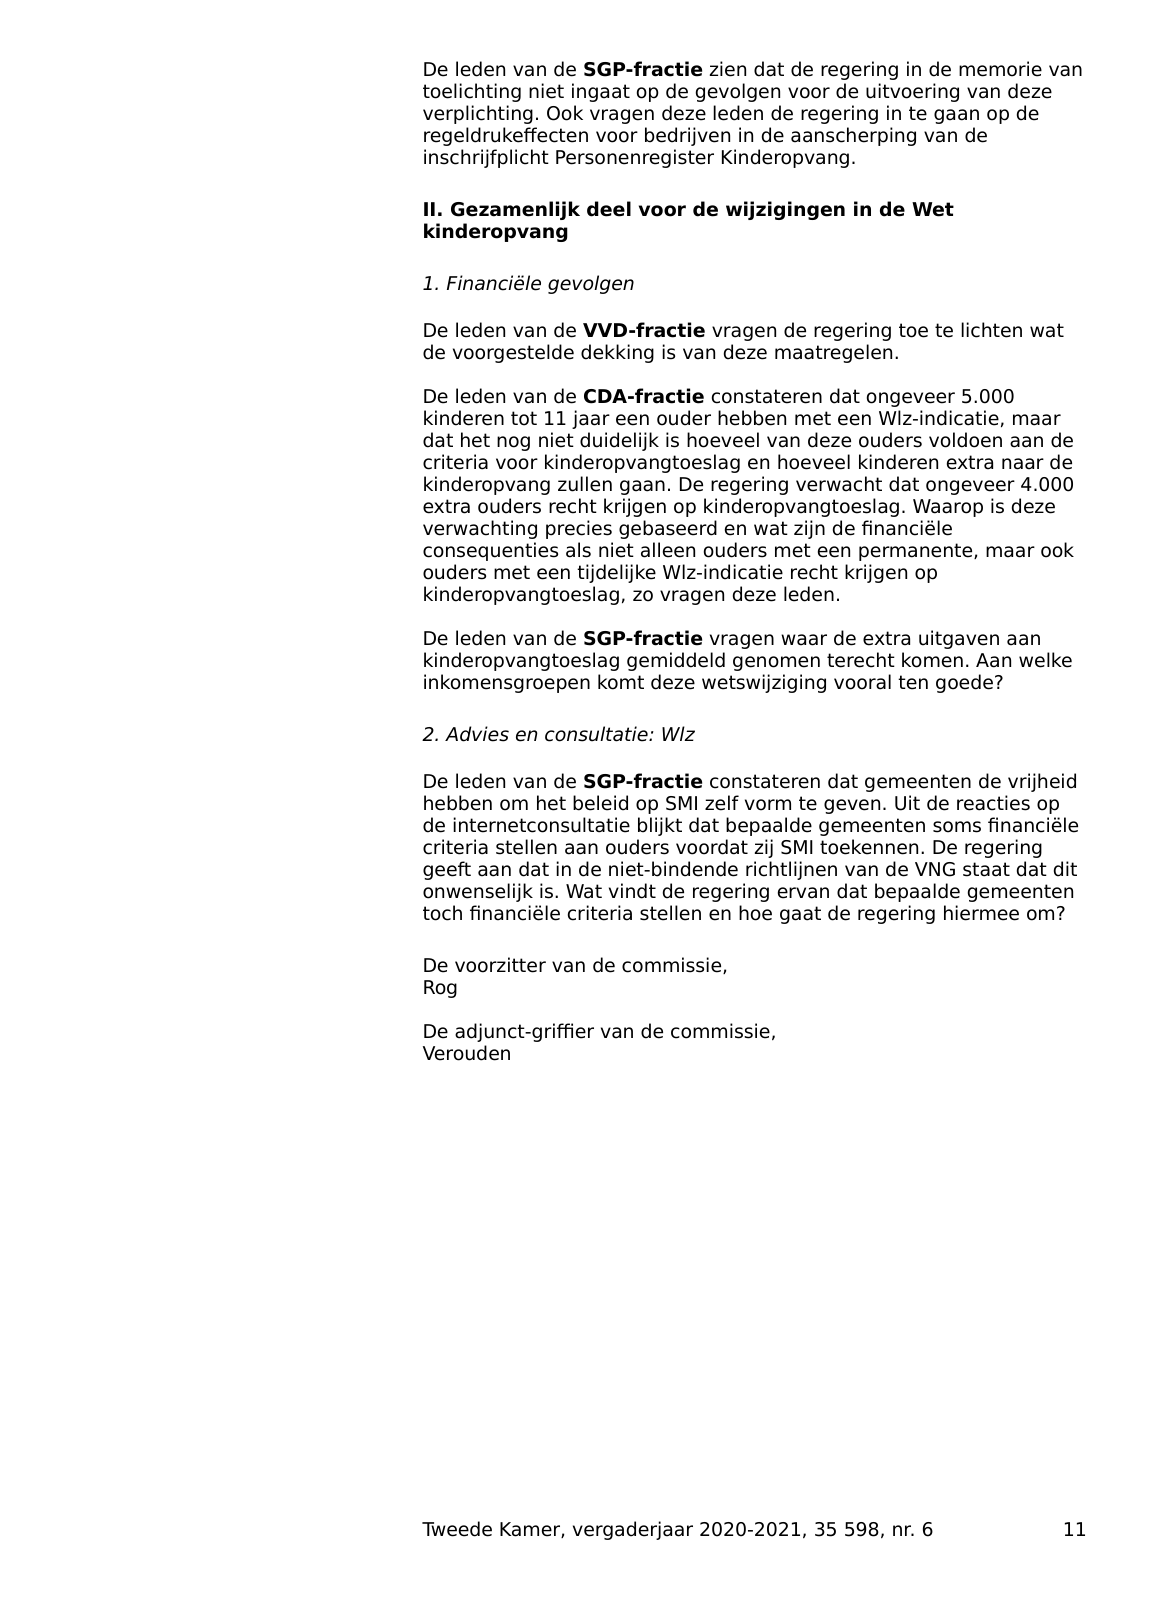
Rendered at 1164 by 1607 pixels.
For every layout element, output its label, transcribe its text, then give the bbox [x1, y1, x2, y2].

text De leden van de SGP-fractie vragen waar de extra uitgaven aan kinderopvangtoeslag gemiddeld genomen terecht komen. Aan welke inkomensgroepen komt deze wetswijziging vooral ten goede? [422, 628, 1087, 694]
text De voorzitter van de commissie, Rog [422, 955, 1087, 999]
subtitle 2. Advies en consultatie: Wlz [422, 724, 1087, 746]
text De leden van de CDA-fractie constateren dat ongeveer 5.000 kinderen tot 11 jaar een ouder hebben met een Wlz-indicatie, maar dat het nog niet duidelijk is hoeveel van deze ouders voldoen aan de criteria voor kinderopvangtoeslag en hoeveel kinderen extra naar de kinderopvang zullen gaan. De regering verwacht dat ongeveer 4.000 extra ouders recht krijgen op kinderopvangtoeslag. Waarop is deze verwachting precies gebaseerd en wat zijn de financiële consequenties als niet alleen ouders met een permanente, maar ook ouders met een tijdelijke Wlz-indicatie recht krijgen op kinderopvangtoeslag, zo vragen deze leden. [422, 386, 1087, 606]
subtitle 1. Financiële gevolgen [422, 273, 1087, 295]
text De leden van de SGP-fractie zien dat de regering in de memorie van toelichting niet ingaat op de gevolgen voor de uitvoering van deze verplichting. Ook vragen deze leden de regering in te gaan op de regeldrukeffecten voor bedrijven in de aanscherping van de inschrijfplicht Personenregister Kinderopvang. [422, 59, 1087, 169]
subtitle II. Gezamenlijk deel voor de wijzigingen in de Wet kinderopvang [422, 199, 1087, 243]
text De adjunct-griffier van de commissie, Verouden [422, 1021, 1087, 1065]
text De leden van de SGP-fractie constateren dat gemeenten de vrijheid hebben om het beleid op SMI zelf vorm te geven. Uit de reacties op de internetconsultatie blijkt dat bepaalde gemeenten soms financiële criteria stellen aan ouders voordat zij SMI toekennen. De regering geeft aan dat in de niet-bindende richtlijnen van de VNG staat dat dit onwenselijk is. Wat vindt de regering ervan dat bepaalde gemeenten toch financiële criteria stellen en hoe gaat de regering hiermee om? [422, 771, 1087, 925]
text De leden van de VVD-fractie vragen de regering toe te lichten wat de voorgestelde dekking is van deze maatregelen. [422, 320, 1087, 364]
